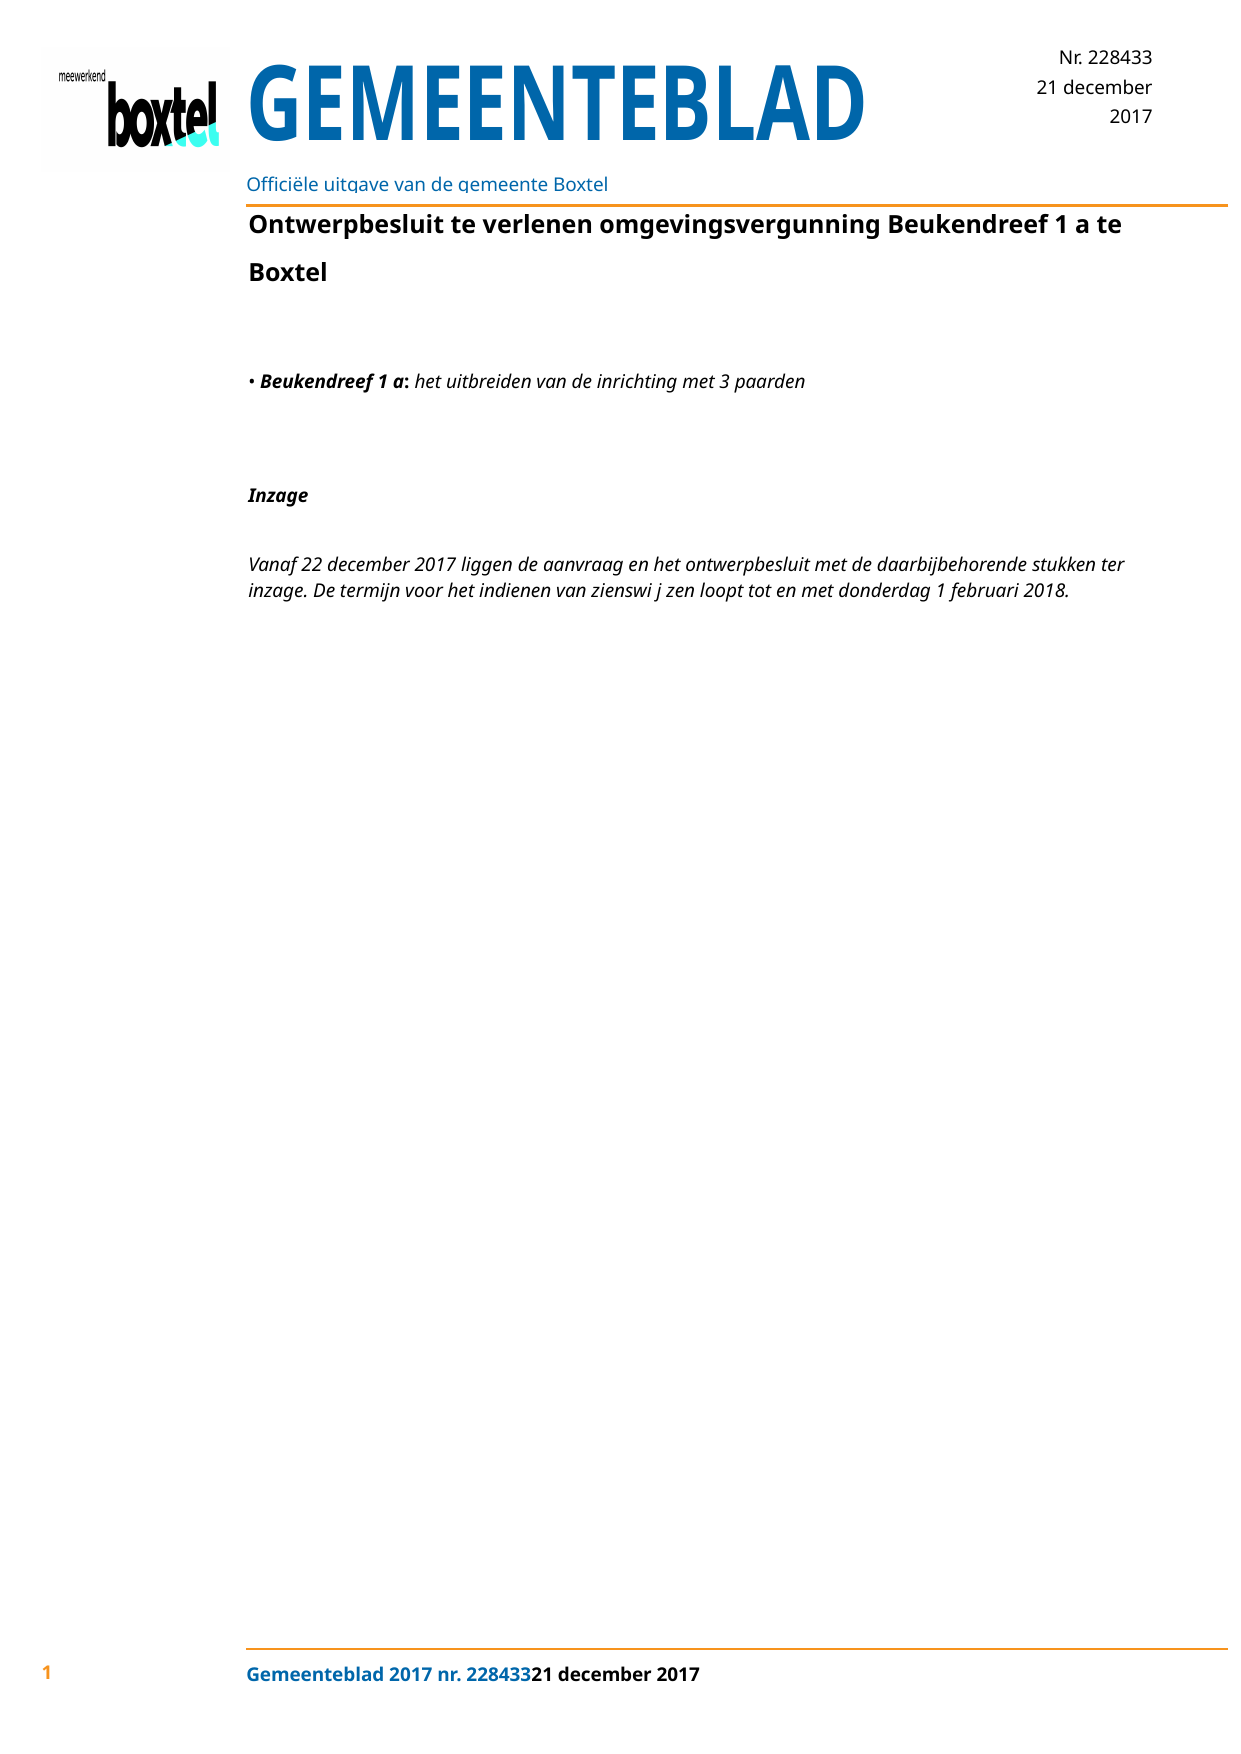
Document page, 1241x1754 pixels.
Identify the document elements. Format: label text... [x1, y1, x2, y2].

text • Beukendreef 1 a: het uitbreiden van de inrichting met 3 paarden [248, 368, 1152, 394]
text Ontwerpbesluit te verlenen omgevingsvergunning Beukendreef 1 a te Boxtel [248, 207, 1152, 288]
text Vanaf 22 december 2017 liggen de aanvraag en het ontwerpbesluit met de daarbijbehorende stukken ter inzage. De termijn voor het indienen van zienswi j zen loopt tot en met donderdag 1 februari 2018. [248, 552, 1152, 603]
picture [41, 47, 231, 172]
text Inzage [248, 483, 1152, 508]
